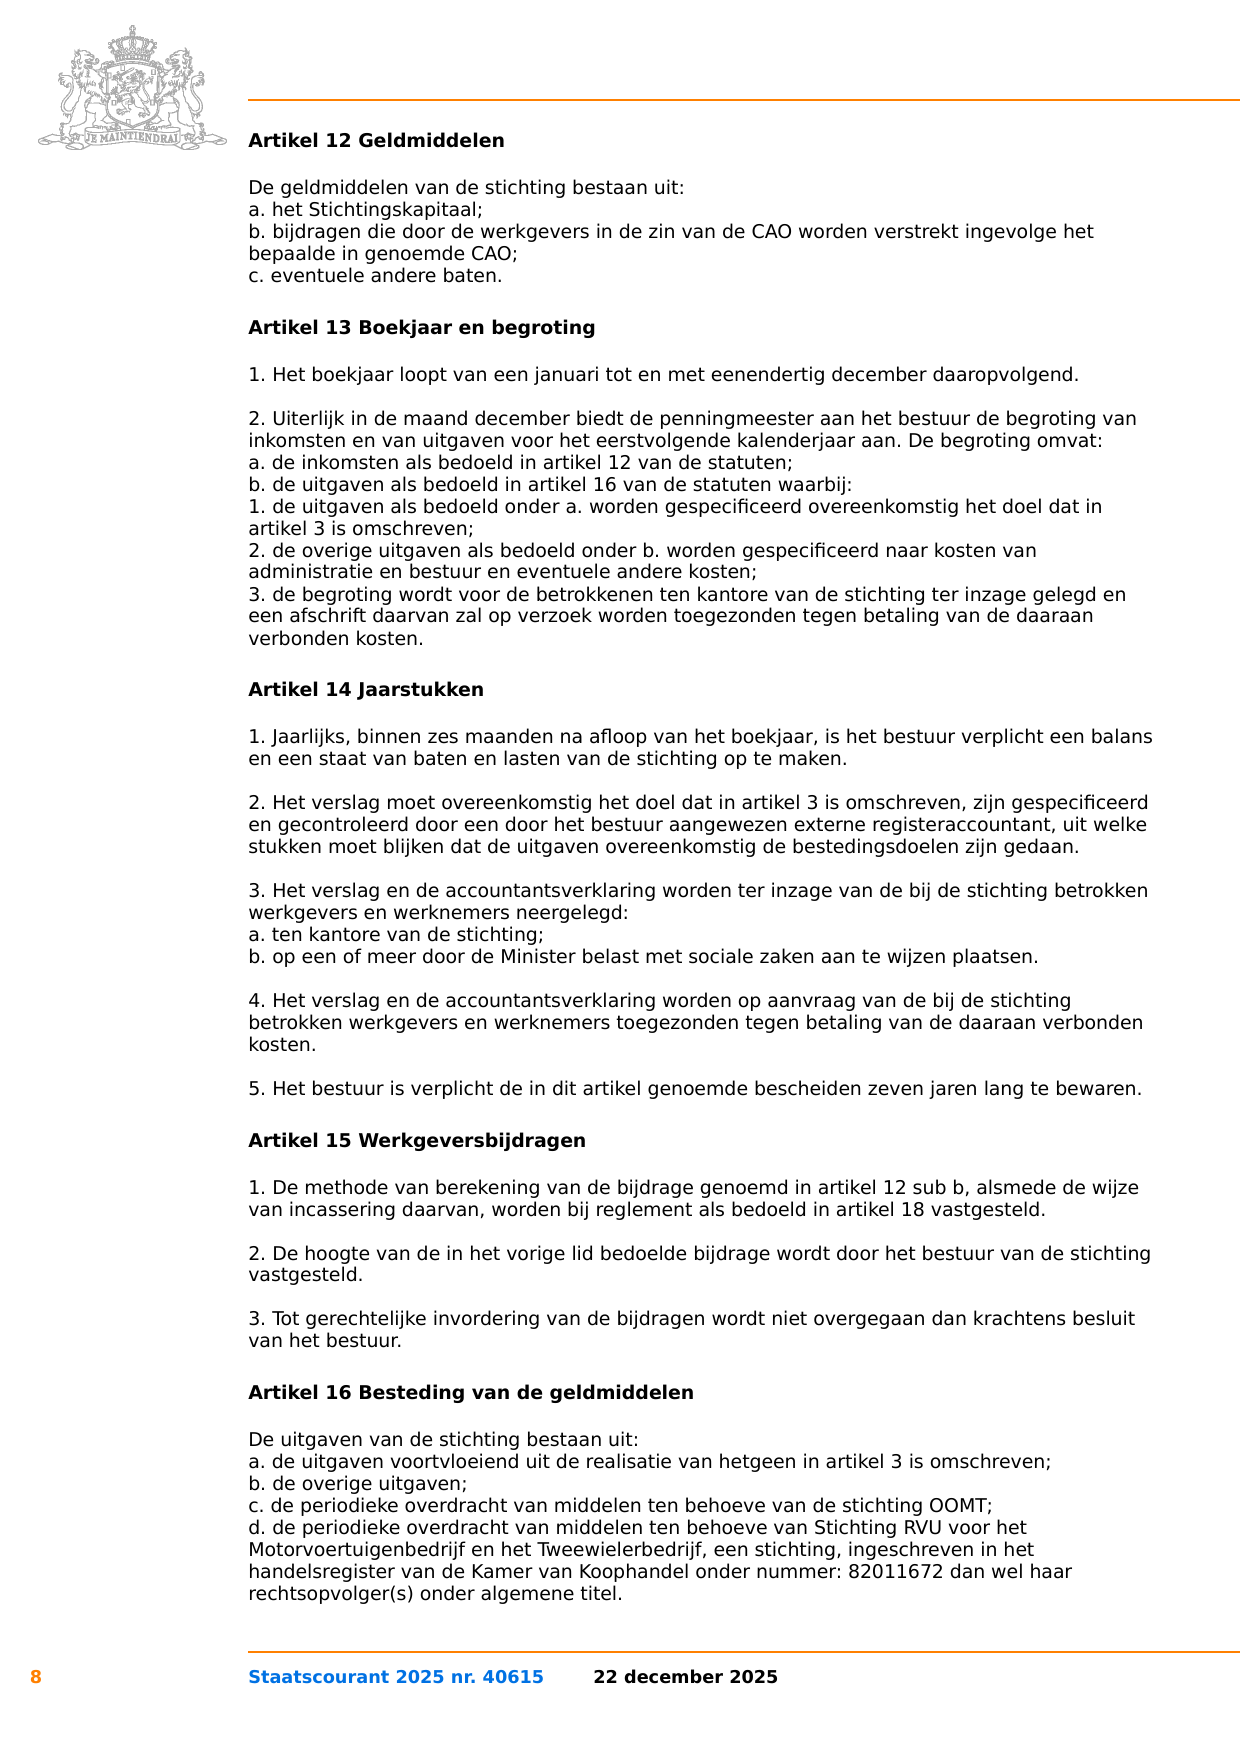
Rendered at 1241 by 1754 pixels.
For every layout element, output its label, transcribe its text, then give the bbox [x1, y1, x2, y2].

text 2. Het verslag moet overeenkomstig het doel dat in artikel 3 is omschreven, zijn gespecificeerd en gecontroleerd door een door het bestuur aangewezen externe registeraccountant, uit welke stukken moet blijken dat de uitgaven overeenkomstig de bestedingsdoelen zijn gedaan. [248, 792, 1163, 858]
text a. de inkomsten als bedoeld in artikel 12 van de statuten; [248, 452, 1163, 473]
text c. eventuele andere baten. [248, 265, 1163, 287]
text a. het Stichtingskapitaal; [248, 199, 1163, 221]
text 4. Het verslag en de accountantsverklaring worden op aanvraag van de bij de stichting betrokken werkgevers en werknemers toegezonden tegen betaling van de daaraan verbonden kosten. [248, 990, 1163, 1056]
subtitle Artikel 15 Werkgeversbijdragen [248, 1129, 1163, 1152]
text 2. De hoogte van de in het vorige lid bedoelde bijdrage wordt door het bestuur van de stichting vastgesteld. [248, 1242, 1163, 1286]
text 3. Tot gerechtelijke invordering van de bijdragen wordt niet overgegaan dan krachtens besluit van het bestuur. [248, 1308, 1163, 1352]
text b. bijdragen die door de werkgevers in de zin van de CAO worden verstrekt ingevolge het bepaalde in genoemde CAO; [248, 221, 1163, 265]
text c. de periodieke overdracht van middelen ten behoeve van de stichting OOMT; [248, 1495, 1163, 1517]
text 2. de overige uitgaven als bedoeld onder b. worden gespecificeerd naar kosten van administratie en bestuur en eventuele andere kosten; [248, 539, 1163, 583]
text 1. Jaarlijks, binnen zes maanden na afloop van het boekjaar, is het bestuur verplicht een balans en een staat van baten en lasten van de stichting op te maken. [248, 726, 1163, 770]
text 3. Het verslag en de accountantsverklaring worden ter inzage van de bij de stichting betrokken werkgevers en werknemers neergelegd: [248, 880, 1163, 924]
text De uitgaven van de stichting bestaan uit: [248, 1429, 1163, 1451]
text d. de periodieke overdracht van middelen ten behoeve van Stichting RVU voor het Motorvoertuigenbedrijf en het Tweewielerbedrijf, een stichting, ingeschreven in het handelsregister van de Kamer van Koophandel onder nummer: 82011672 dan wel haar rechtsopvolger(s) onder algemene titel. [248, 1517, 1163, 1605]
text b. op een of meer door de Minister belast met sociale zaken aan te wijzen plaatsen. [248, 946, 1163, 968]
text 1. Het boekjaar loopt van een januari tot en met eenendertig december daaropvolgend. [248, 364, 1163, 386]
subtitle Artikel 12 Geldmiddelen [248, 130, 1163, 152]
text De geldmiddelen van de stichting bestaan uit: [248, 177, 1163, 199]
text b. de overige uitgaven; [248, 1473, 1163, 1495]
picture [38, 25, 227, 150]
text 3. de begroting wordt voor de betrokkenen ten kantore van de stichting ter inzage gelegd en een afschrift daarvan zal op verzoek worden toegezonden tegen betaling van de daaraan verbonden kosten. [248, 583, 1163, 649]
text a. de uitgaven voortvloeiend uit de realisatie van hetgeen in artikel 3 is omschreven; [248, 1451, 1163, 1473]
text 2. Uiterlijk in de maand december biedt de penningmeester aan het bestuur de begroting van inkomsten en van uitgaven voor het eerstvolgende kalenderjaar aan. De begroting omvat: [248, 408, 1163, 452]
subtitle Artikel 14 Jaarstukken [248, 679, 1163, 701]
text 1. de uitgaven als bedoeld onder a. worden gespecificeerd overeenkomstig het doel dat in artikel 3 is omschreven; [248, 496, 1163, 539]
text 5. Het bestuur is verplicht de in dit artikel genoemde bescheiden zeven jaren lang te bewaren. [248, 1078, 1163, 1099]
text 1. De methode van berekening van de bijdrage genoemd in artikel 12 sub b, alsmede de wijze van incassering daarvan, worden bij reglement als bedoeld in artikel 18 vastgesteld. [248, 1177, 1163, 1221]
text b. de uitgaven als bedoeld in artikel 16 van de statuten waarbij: [248, 473, 1163, 496]
text a. ten kantore van de stichting; [248, 924, 1163, 946]
subtitle Artikel 16 Besteding van de geldmiddelen [248, 1382, 1163, 1404]
subtitle Artikel 13 Boekjaar en begroting [248, 317, 1163, 339]
